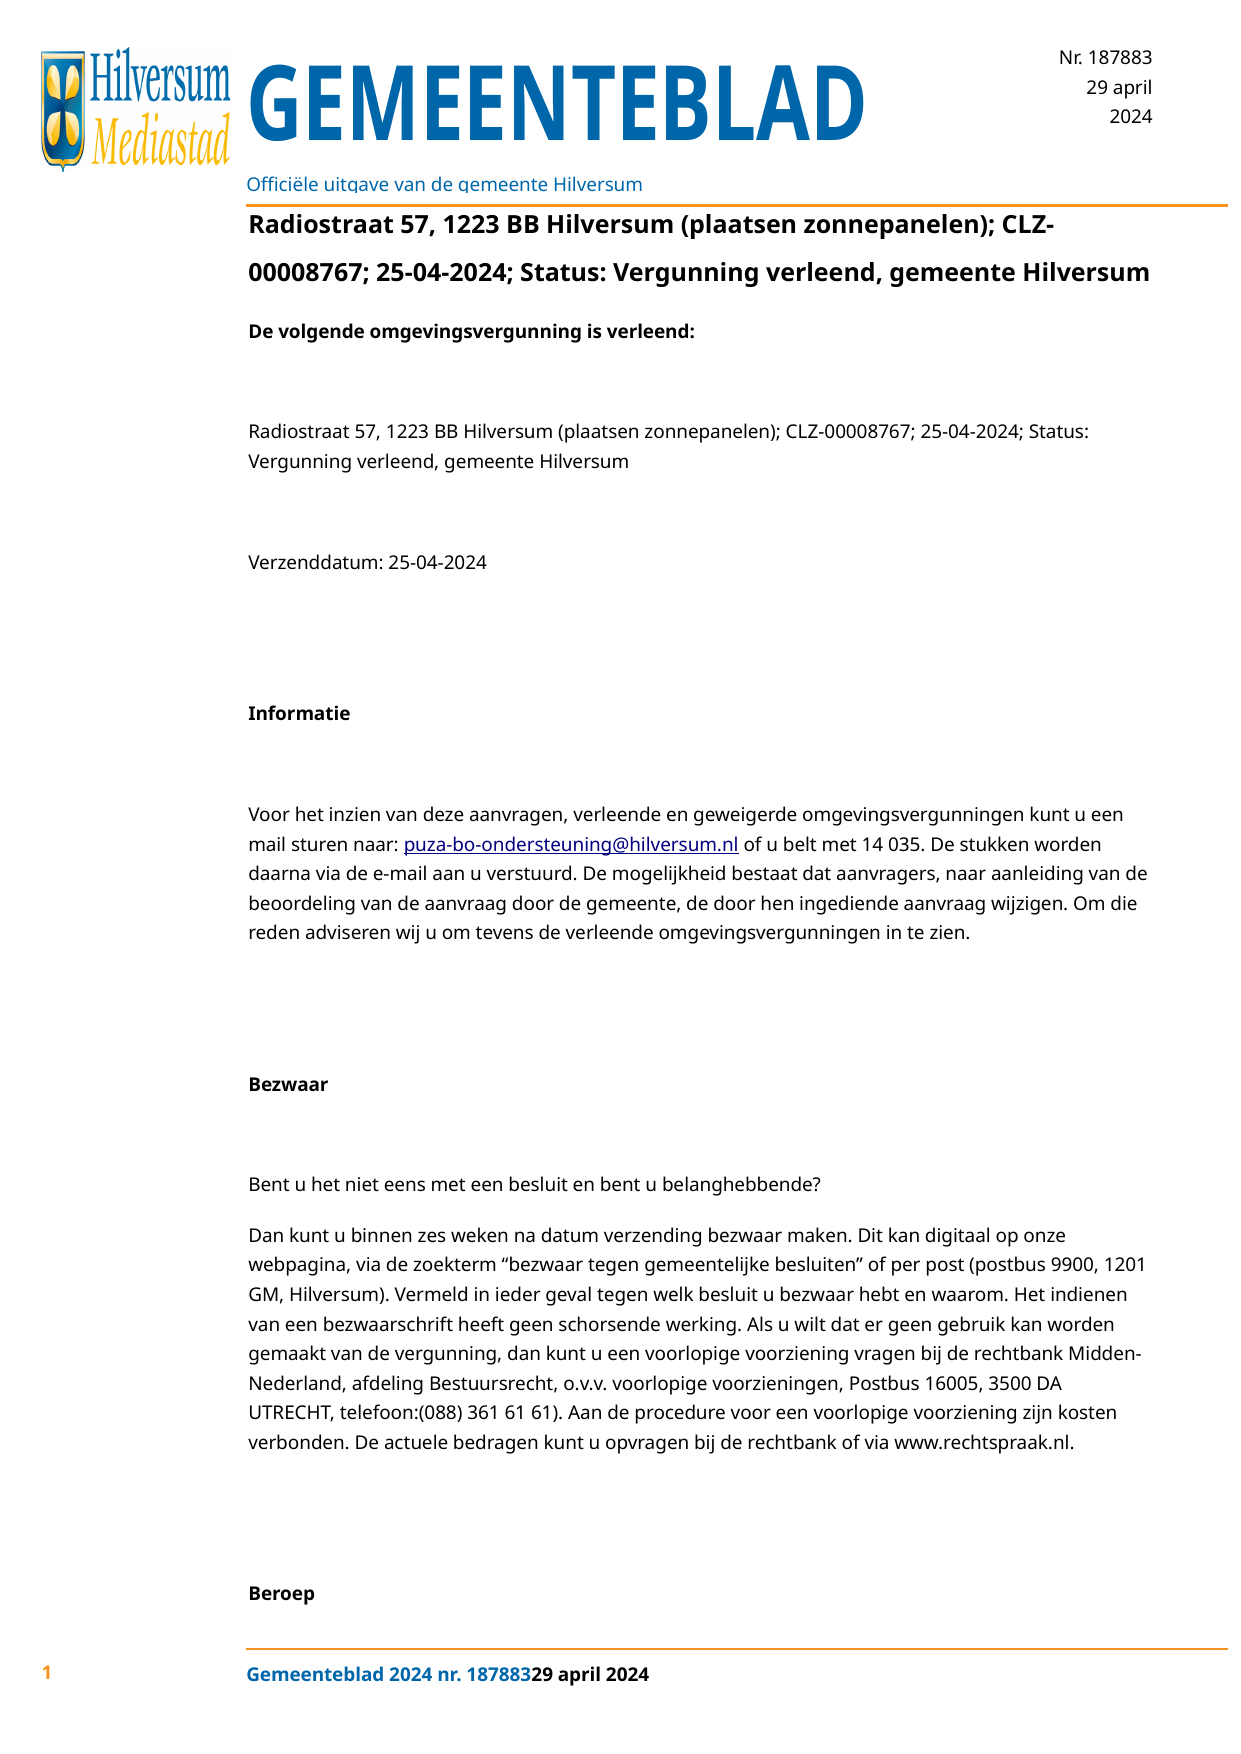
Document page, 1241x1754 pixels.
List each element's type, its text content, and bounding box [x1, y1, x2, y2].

text Bent u het niet eens met een besluit en bent u belanghebbende? [248, 1172, 1152, 1197]
text Bezwaar [248, 1071, 1152, 1097]
text Informatie [248, 700, 1152, 726]
text Radiostraat 57, 1223 BB Hilversum (plaatsen zonnepanelen); CLZ-00008767; 25-04-2024; Status: Vergunning verleend, gemeente Hilversum [248, 207, 1152, 288]
picture [41, 47, 231, 172]
text De volgende omgevingsvergunning is verleend: [248, 318, 1152, 344]
text Voor het inzien van deze aanvragen, verleende en geweigerde omgevingsvergunningen kunt u een mail sturen naar: puza-bo-ondersteuning@hilversum.nl of u belt met 14 035. De stukken worden daarna via de e-mail aan u verstuurd. De mogelijkheid bestaat dat aanvragers, naar aanleiding van de beoordeling van de aanvraag door de gemeente, de door hen ingediende aanvraag wijzigen. Om die reden adviseren wij u om tevens de verleende omgevingsvergunningen in te zien. [248, 801, 1152, 945]
text Dan kunt u binnen zes weken na datum verzending bezwaar maken. Dit kan digitaal op onze webpagina, via de zoekterm “bezwaar tegen gemeentelijke besluiten” of per post (postbus 9900, 1201 GM, Hilversum). Vermeld in ieder geval tegen welk besluit u bezwaar hebt en waarom. Het indienen van een bezwaarschrift heeft geen schorsende werking. Als u wilt dat er geen gebruik kan worden gemaakt van de vergunning, dan kunt u een voorlopige voorziening vragen bij de rechtbank Midden-Nederland, afdeling Bestuursrecht, o.v.v. voorlopige voorzieningen, Postbus 16005, 3500 DA UTRECHT, telefoon:(088) 361 61 61). Aan de procedure voor een voorlopige voorziening zijn kosten verbonden. De actuele bedragen kunt u opvragen bij de rechtbank of via www.rechtspraak.nl. [248, 1222, 1152, 1455]
text Radiostraat 57, 1223 BB Hilversum (plaatsen zonnepanelen); CLZ-00008767; 25-04-2024; Status: Vergunning verleend, gemeente Hilversum [248, 419, 1152, 474]
text Verzenddatum: 25-04-2024 [248, 549, 1152, 575]
text Beroep [248, 1580, 1152, 1606]
